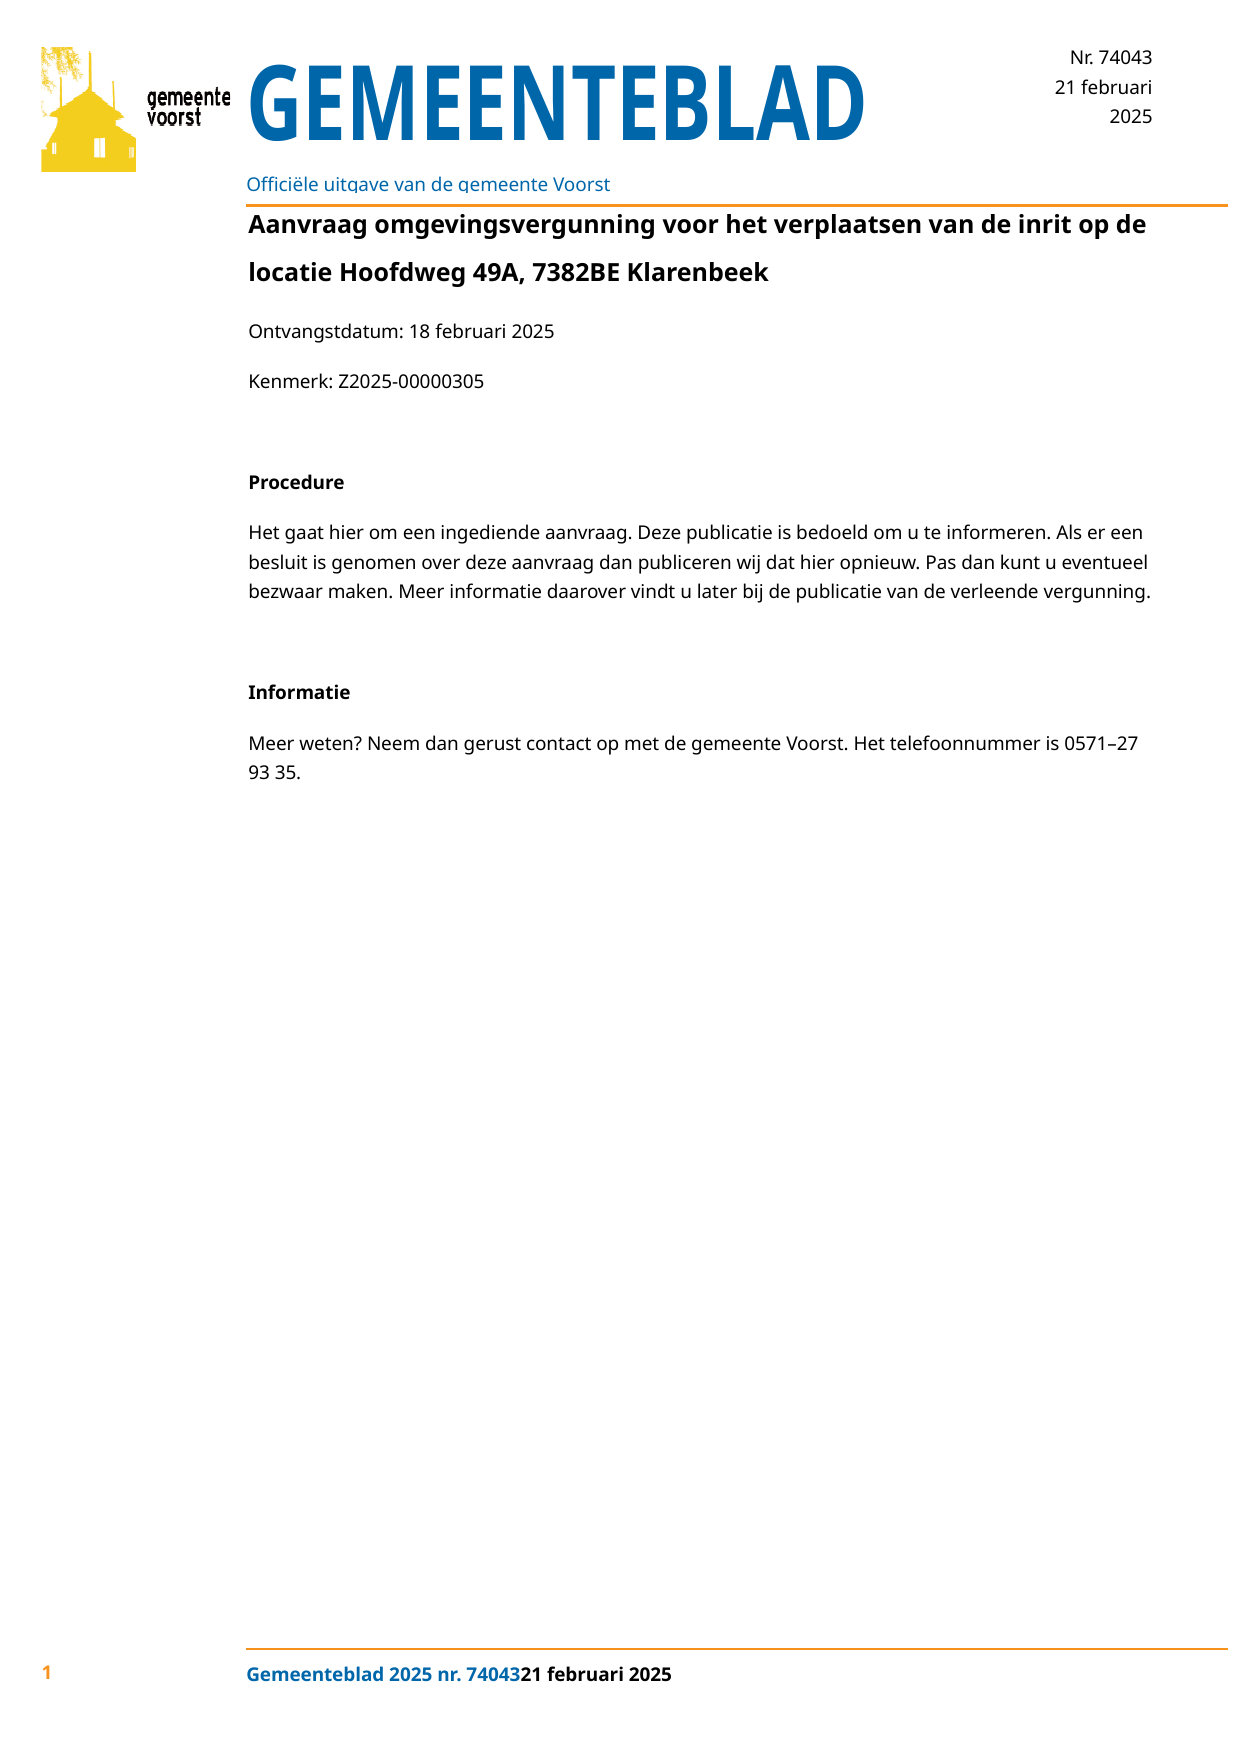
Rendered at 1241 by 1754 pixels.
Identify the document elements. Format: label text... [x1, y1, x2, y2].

text Aanvraag omgevingsvergunning voor het verplaatsen van de inrit op de locatie Hoofdweg 49A, 7382BE Klarenbeek [248, 207, 1152, 288]
picture [41, 47, 231, 172]
text Informatie [248, 679, 1152, 705]
text Meer weten? Neem dan gerust contact op met de gemeente Voorst. Het telefoonnummer is 0571–27 93 35. [248, 730, 1152, 785]
text Kenmerk: Z2025-00000305 [248, 368, 1152, 394]
text Het gaat hier om een ingediende aanvraag. Deze publicatie is bedoeld om u te informeren. Als er een besluit is genomen over deze aanvraag dan publiceren wij dat hier opnieuw. Pas dan kunt u eventueel bezwaar maken. Meer informatie daarover vindt u later bij de publicatie van de verleende vergunning. [248, 519, 1152, 604]
text Procedure [248, 469, 1152, 495]
text Ontvangstdatum: 18 februari 2025 [248, 318, 1152, 344]
